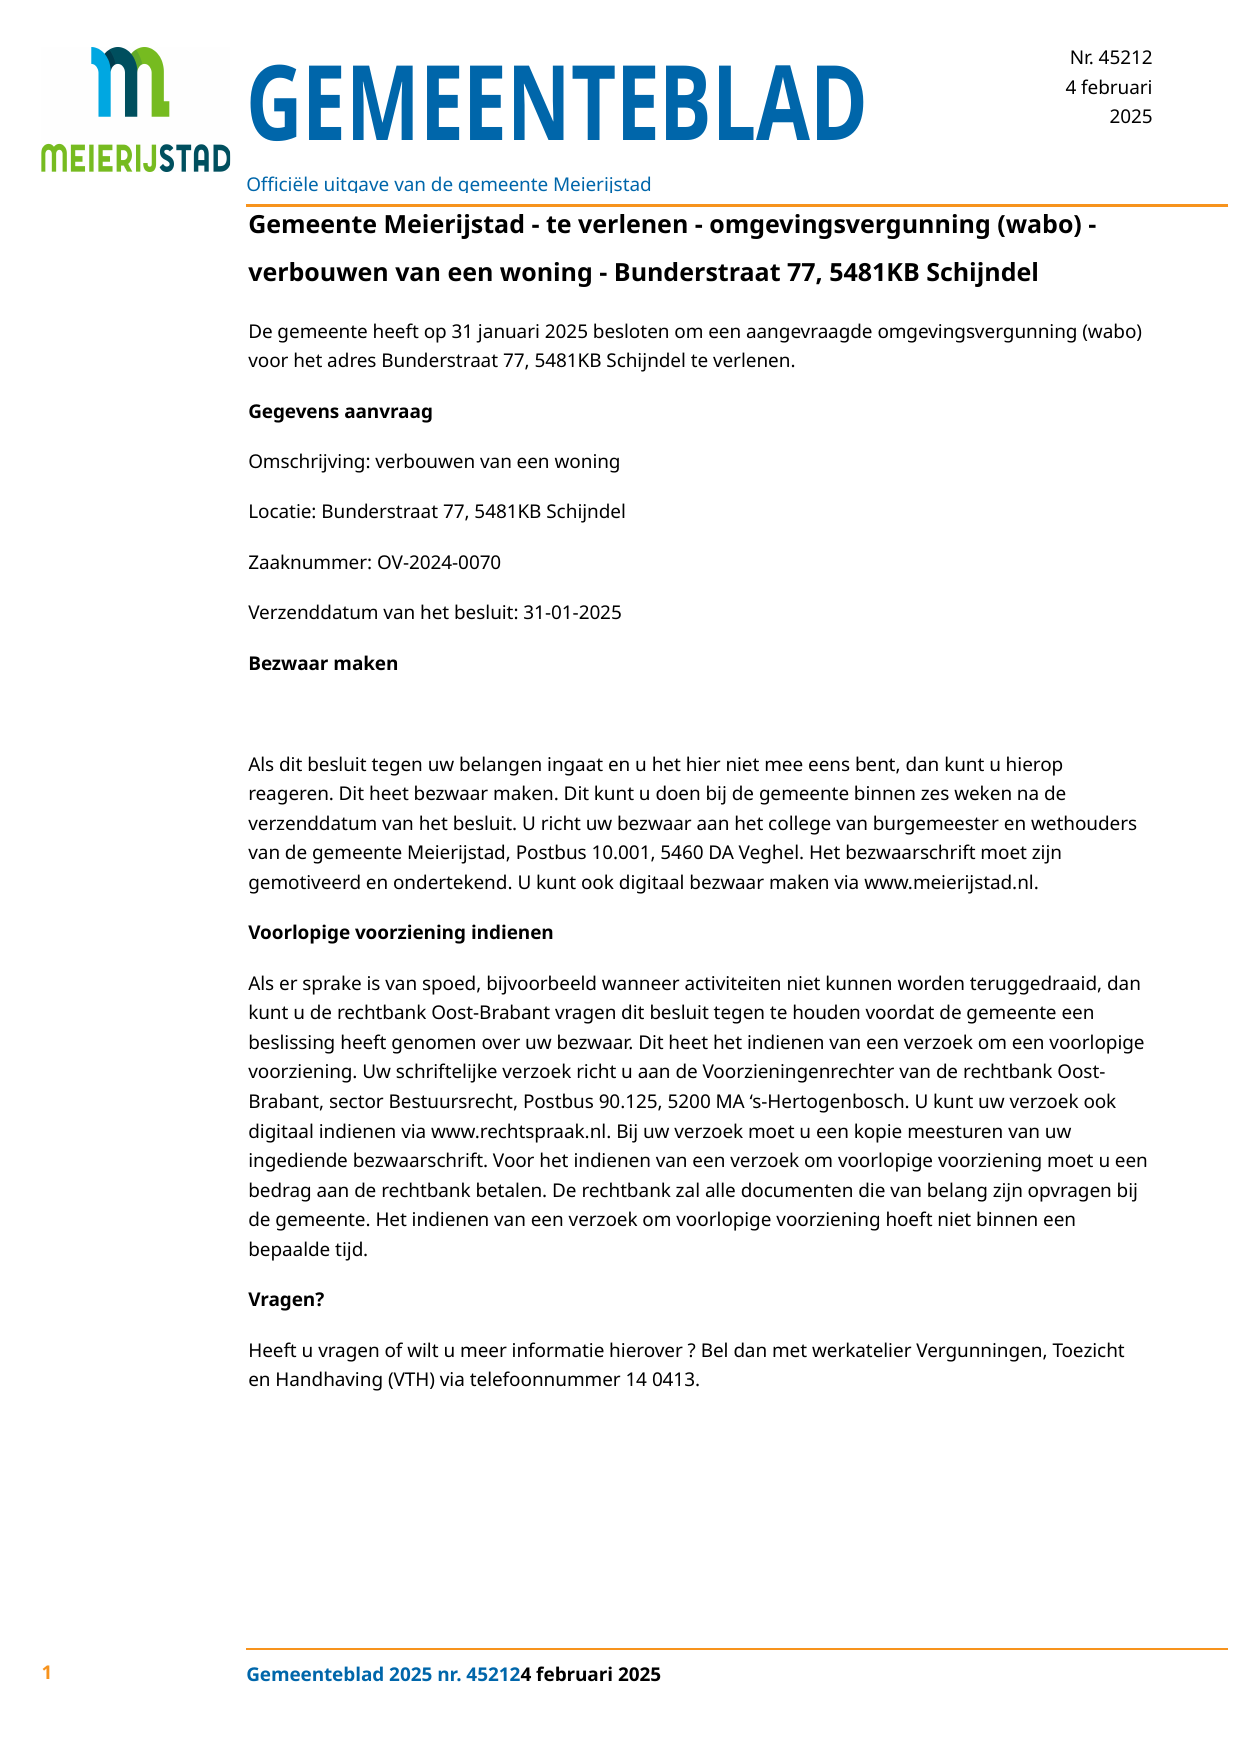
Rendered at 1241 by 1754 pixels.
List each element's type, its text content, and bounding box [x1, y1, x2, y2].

text Gegevens aanvraag [248, 398, 1152, 424]
text Gemeente Meierijstad - te verlenen - omgevingsvergunning (wabo) - verbouwen van een woning - Bunderstraat 77, 5481KB Schijndel [248, 207, 1152, 288]
picture [41, 47, 231, 172]
text Bezwaar maken [248, 650, 1152, 676]
text Heeft u vragen of wilt u meer informatie hierover ? Bel dan met werkatelier Vergunningen, Toezicht en Handhaving (VTH) via telefoonnummer 14 0413. [248, 1337, 1152, 1392]
text Omschrijving: verbouwen van een woning [248, 448, 1152, 474]
text Locatie: Bunderstraat 77, 5481KB Schijndel [248, 499, 1152, 524]
text Als dit besluit tegen uw belangen ingaat en u het hier niet mee eens bent, dan kunt u hierop reageren. Dit heet bezwaar maken. Dit kunt u doen bij de gemeente binnen zes weken na de verzenddatum van het besluit. U richt uw bezwaar aan het college van burgemeester en wethouders van de gemeente Meierijstad, Postbus 10.001, 5460 DA Veghel. Het bezwaarschrift moet zijn gemotiveerd en ondertekend. U kunt ook digitaal bezwaar maken via www.meierijstad.nl. [248, 751, 1152, 895]
text Verzenddatum van het besluit: 31-01-2025 [248, 599, 1152, 625]
text Als er sprake is van spoed, bijvoorbeeld wanneer activiteiten niet kunnen worden teruggedraaid, dan kunt u de rechtbank Oost-Brabant vragen dit besluit tegen te houden voordat de gemeente een beslissing heeft genomen over uw bezwaar. Dit heet het indienen van een verzoek om een voorlopige voorziening. Uw schriftelijke verzoek richt u aan de Voorzieningenrechter van de rechtbank Oost-Brabant, sector Bestuursrecht, Postbus 90.125, 5200 MA ‘s-Hertogenbosch. U kunt uw verzoek ook digitaal indienen via www.rechtspraak.nl. Bij uw verzoek moet u een kopie meesturen van uw ingediende bezwaarschrift. Voor het indienen van een verzoek om voorlopige voorziening moet u een bedrag aan de rechtbank betalen. De rechtbank zal alle documenten die van belang zijn opvragen bij de gemeente. Het indienen van een verzoek om voorlopige voorziening hoeft niet binnen een bepaalde tijd. [248, 970, 1152, 1262]
text Zaaknummer: OV-2024-0070 [248, 549, 1152, 575]
text Vragen? [248, 1287, 1152, 1312]
text De gemeente heeft op 31 januari 2025 besloten om een aangevraagde omgevingsvergunning (wabo) voor het adres Bunderstraat 77, 5481KB Schijndel te verlenen. [248, 318, 1152, 373]
text Voorlopige voorziening indienen [248, 919, 1152, 945]
